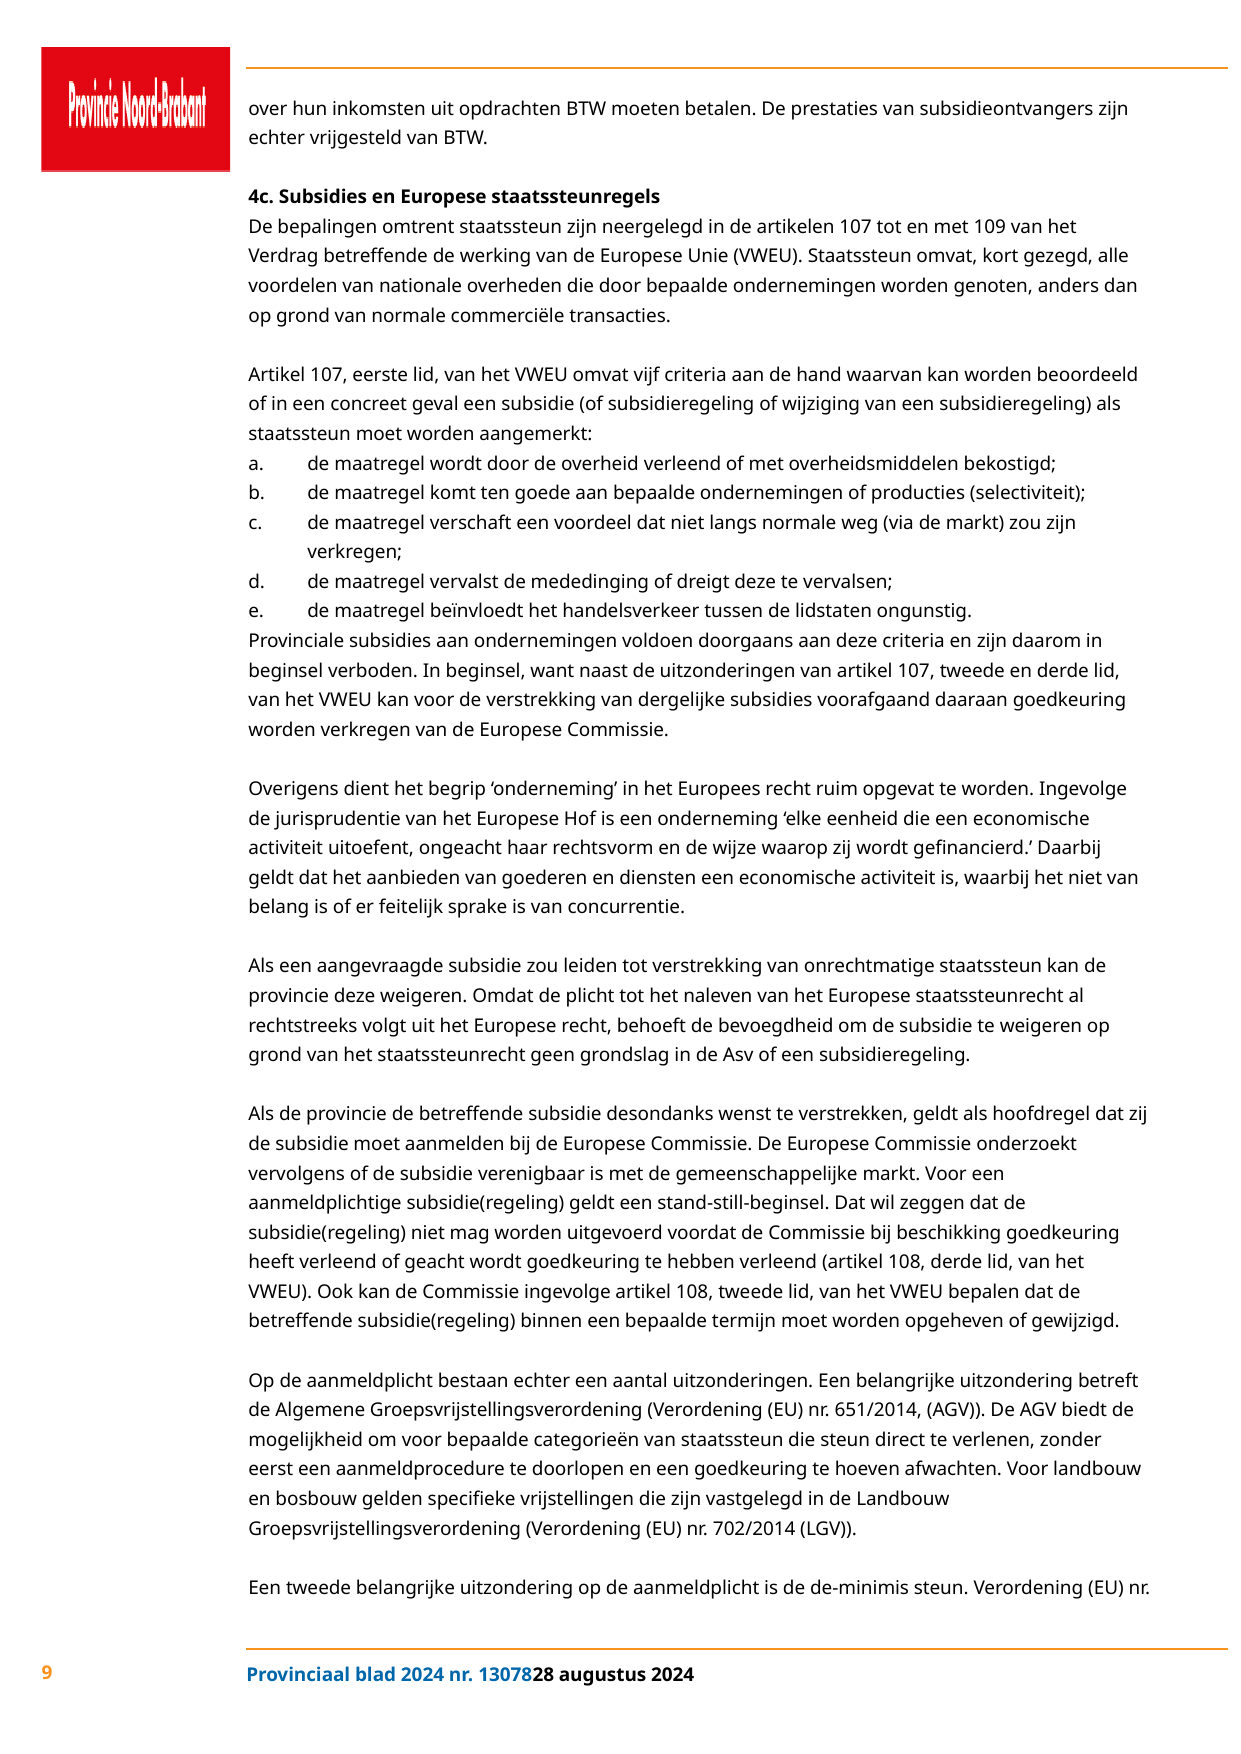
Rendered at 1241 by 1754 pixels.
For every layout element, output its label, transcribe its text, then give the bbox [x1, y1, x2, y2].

picture [41, 47, 231, 172]
list de maatregel vervalst de mededinging of dreigt deze te vervalsen; [248, 568, 1152, 594]
text Overigens dient het begrip ‘onderneming’ in het Europees recht ruim opgevat te worden. Ingevolge de jurisprudentie van het Europese Hof is een onderneming ‘elke eenheid die een economische activiteit uitoefent, ongeacht haar rechtsvorm en de wijze waarop zij wordt gefinancierd.’ Daarbij geldt dat het aanbieden van goederen en diensten een economische activiteit is, waarbij het niet van belang is of er feitelijk sprake is van concurrentie. [248, 775, 1152, 919]
text Provinciale subsidies aan ondernemingen voldoen doorgaans aan deze criteria en zijn daarom in beginsel verboden. In beginsel, want naast de uitzonderingen van artikel 107, tweede en derde lid, van het VWEU kan voor de verstrekking van dergelijke subsidies voorafgaand daaraan goedkeuring worden verkregen van de Europese Commissie. [248, 627, 1152, 742]
text Een tweede belangrijke uitzondering op de aanmeldplicht is de de-minimis steun. Verordening (EU) nr. [248, 1574, 1152, 1600]
list de maatregel verschaft een voordeel dat niet langs normale weg (via de markt) zou zijn verkregen; [248, 509, 1152, 564]
text 4c. Subsidies en Europese staatssteunregels [248, 183, 1152, 209]
text over hun inkomsten uit opdrachten BTW moeten betalen. De prestaties van subsidieontvangers zijn echter vrijgesteld van BTW. [248, 95, 1152, 150]
text Als de provincie de betreffende subsidie desondanks wenst te verstrekken, geldt als hoofdregel dat zij de subsidie moet aanmelden bij de Europese Commissie. De Europese Commissie onderzoekt vervolgens of de subsidie verenigbaar is met de gemeenschappelijke markt. Voor een aanmeldplichtige subsidie(regeling) geldt een stand-still-beginsel. Dat wil zeggen dat de subsidie(regeling) niet mag worden uitgevoerd voordat de Commissie bij beschikking goedkeuring heeft verleend of geacht wordt goedkeuring te hebben verleend (artikel 108, derde lid, van het VWEU). Ook kan de Commissie ingevolge artikel 108, tweede lid, van het VWEU bepalen dat de betreffende subsidie(regeling) binnen een bepaalde termijn moet worden opgeheven of gewijzigd. [248, 1101, 1152, 1333]
text De bepalingen omtrent staatssteun zijn neergelegd in de artikelen 107 tot en met 109 van het Verdrag betreffende de werking van de Europese Unie (VWEU). Staatssteun omvat, kort gezegd, alle voordelen van nationale overheden die door bepaalde ondernemingen worden genoten, anders dan op grond van normale commerciële transacties. [248, 213, 1152, 328]
text Als een aangevraagde subsidie zou leiden tot verstrekking van onrechtmatige staatssteun kan de provincie deze weigeren. Omdat de plicht tot het naleven van het Europese staatssteunrecht al rechtstreeks volgt uit het Europese recht, behoeft de bevoegdheid om de subsidie te weigeren op grond van het staatssteunrecht geen grondslag in de Asv of een subsidieregeling. [248, 953, 1152, 1067]
list de maatregel wordt door de overheid verleend of met overheidsmiddelen bekostigd; [248, 450, 1152, 476]
list de maatregel beïnvloedt het handelsverkeer tussen de lidstaten ongunstig. [248, 598, 1152, 623]
text Artikel 107, eerste lid, van het VWEU omvat vijf criteria aan de hand waarvan kan worden beoordeeld of in een concreet geval een subsidie (of subsidieregeling of wijziging van een subsidieregeling) als staatssteun moet worden aangemerkt: [248, 361, 1152, 446]
list de maatregel komt ten goede aan bepaalde ondernemingen of producties (selectiviteit); [248, 479, 1152, 505]
text Op de aanmeldplicht bestaan echter een aantal uitzonderingen. Een belangrijke uitzondering betreft de Algemene Groepsvrijstellingsverordening (Verordening (EU) nr. 651/2014, (AGV)). De AGV biedt de mogelijkheid om voor bepaalde categorieën van staatssteun die steun direct te verlenen, zonder eerst een aanmeldprocedure te doorlopen en een goedkeuring te hoeven afwachten. Voor landbouw en bosbouw gelden specifieke vrijstellingen die zijn vastgelegd in de Landbouw Groepsvrijstellingsverordening (Verordening (EU) nr. 702/2014 (LGV)). [248, 1367, 1152, 1541]
